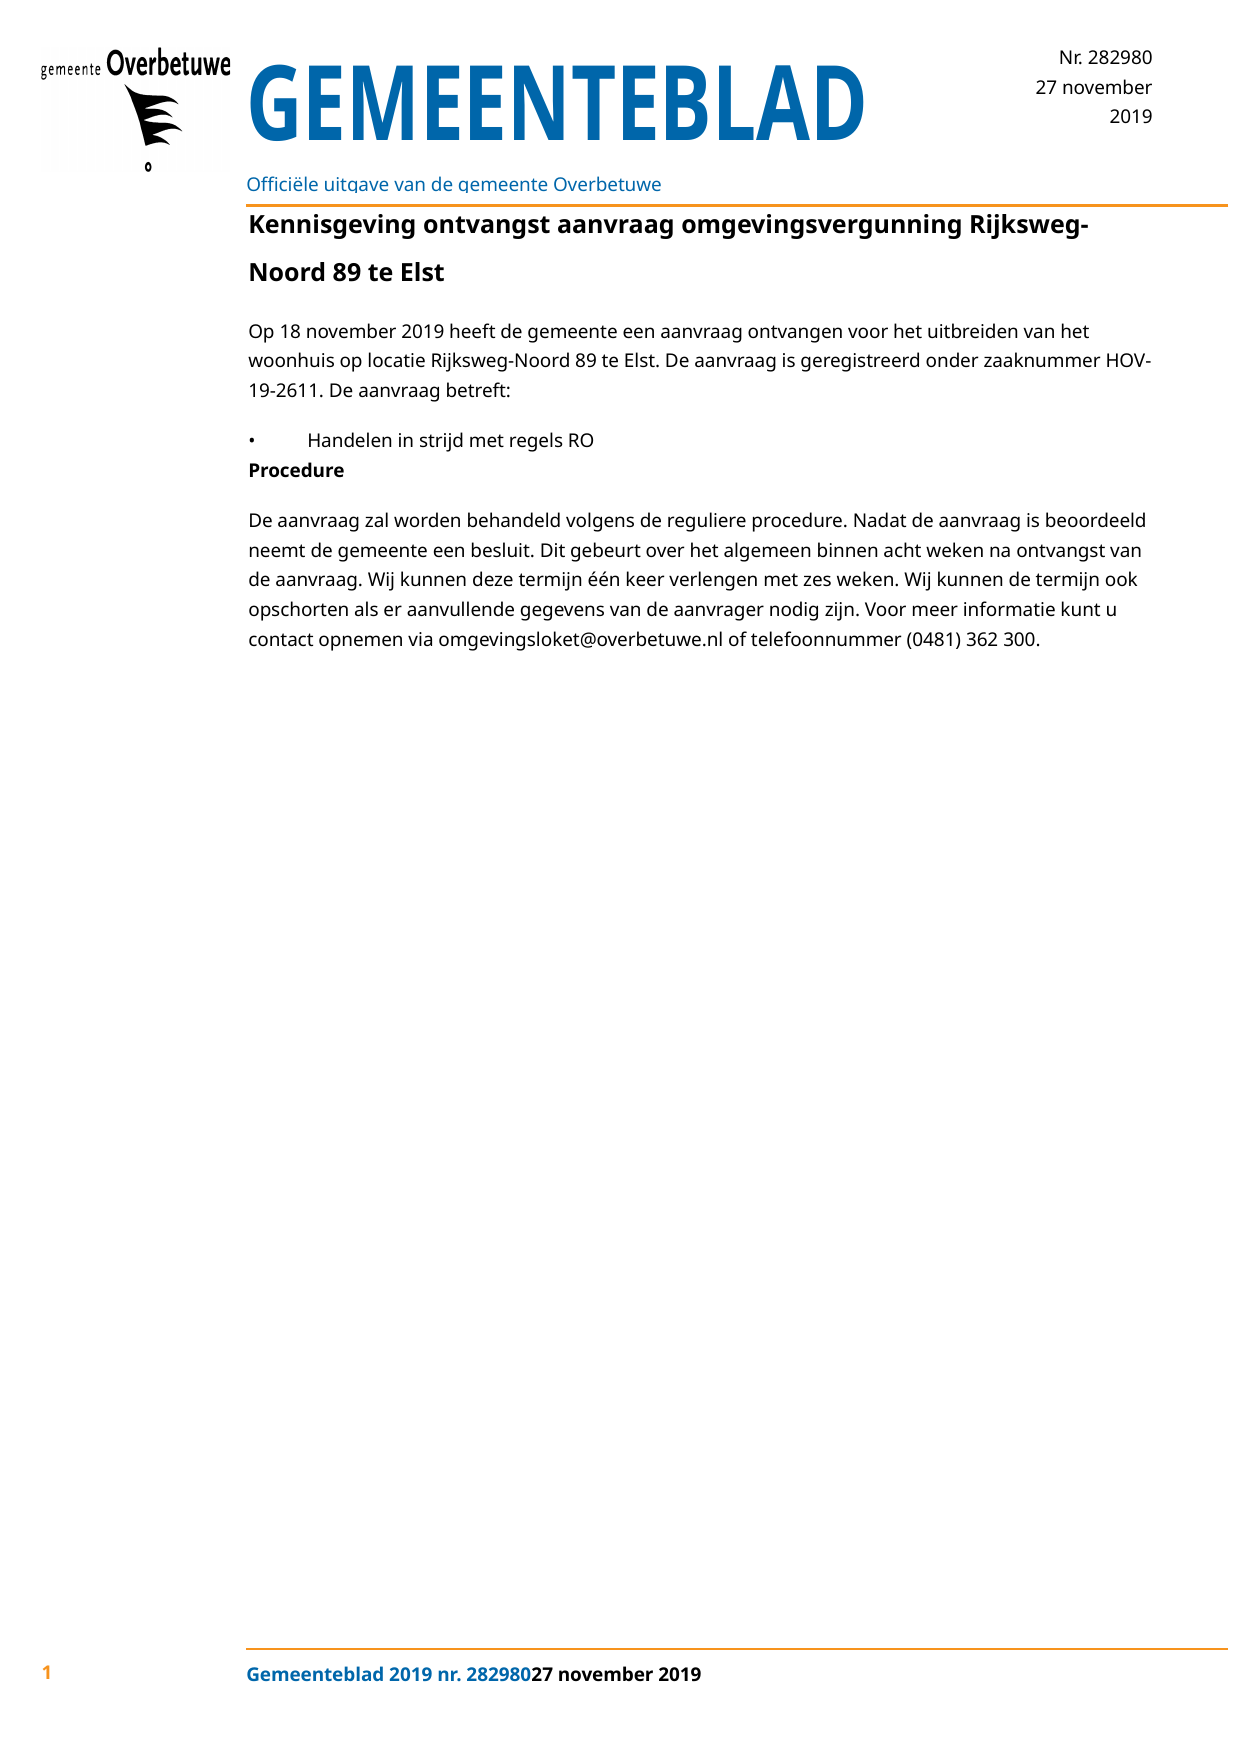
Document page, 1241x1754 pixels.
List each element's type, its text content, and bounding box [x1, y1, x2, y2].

text Kennisgeving ontvangst aanvraag omgevingsvergunning Rijksweg-Noord 89 te Elst [248, 207, 1152, 288]
text Op 18 november 2019 heeft de gemeente een aanvraag ontvangen voor het uitbreiden van het woonhuis op locatie Rijksweg-Noord 89 te Elst. De aanvraag is geregistreerd onder zaaknummer HOV-19-2611. De aanvraag betreft: [248, 318, 1152, 403]
text De aanvraag zal worden behandeld volgens de reguliere procedure. Nadat de aanvraag is beoordeeld neemt de gemeente een besluit. Dit gebeurt over het algemeen binnen acht weken na ontvangst van de aanvraag. Wij kunnen deze termijn één keer verlengen met zes weken. Wij kunnen de termijn ook opschorten als er aanvullende gegevens van de aanvrager nodig zijn. Voor meer informatie kunt u contact opnemen via omgevingsloket@overbetuwe.nl of telefoonnummer (0481) 362 300. [248, 507, 1152, 652]
text Procedure [248, 457, 1152, 483]
list Handelen in strijd met regels RO [248, 427, 1152, 453]
picture [41, 47, 231, 172]
